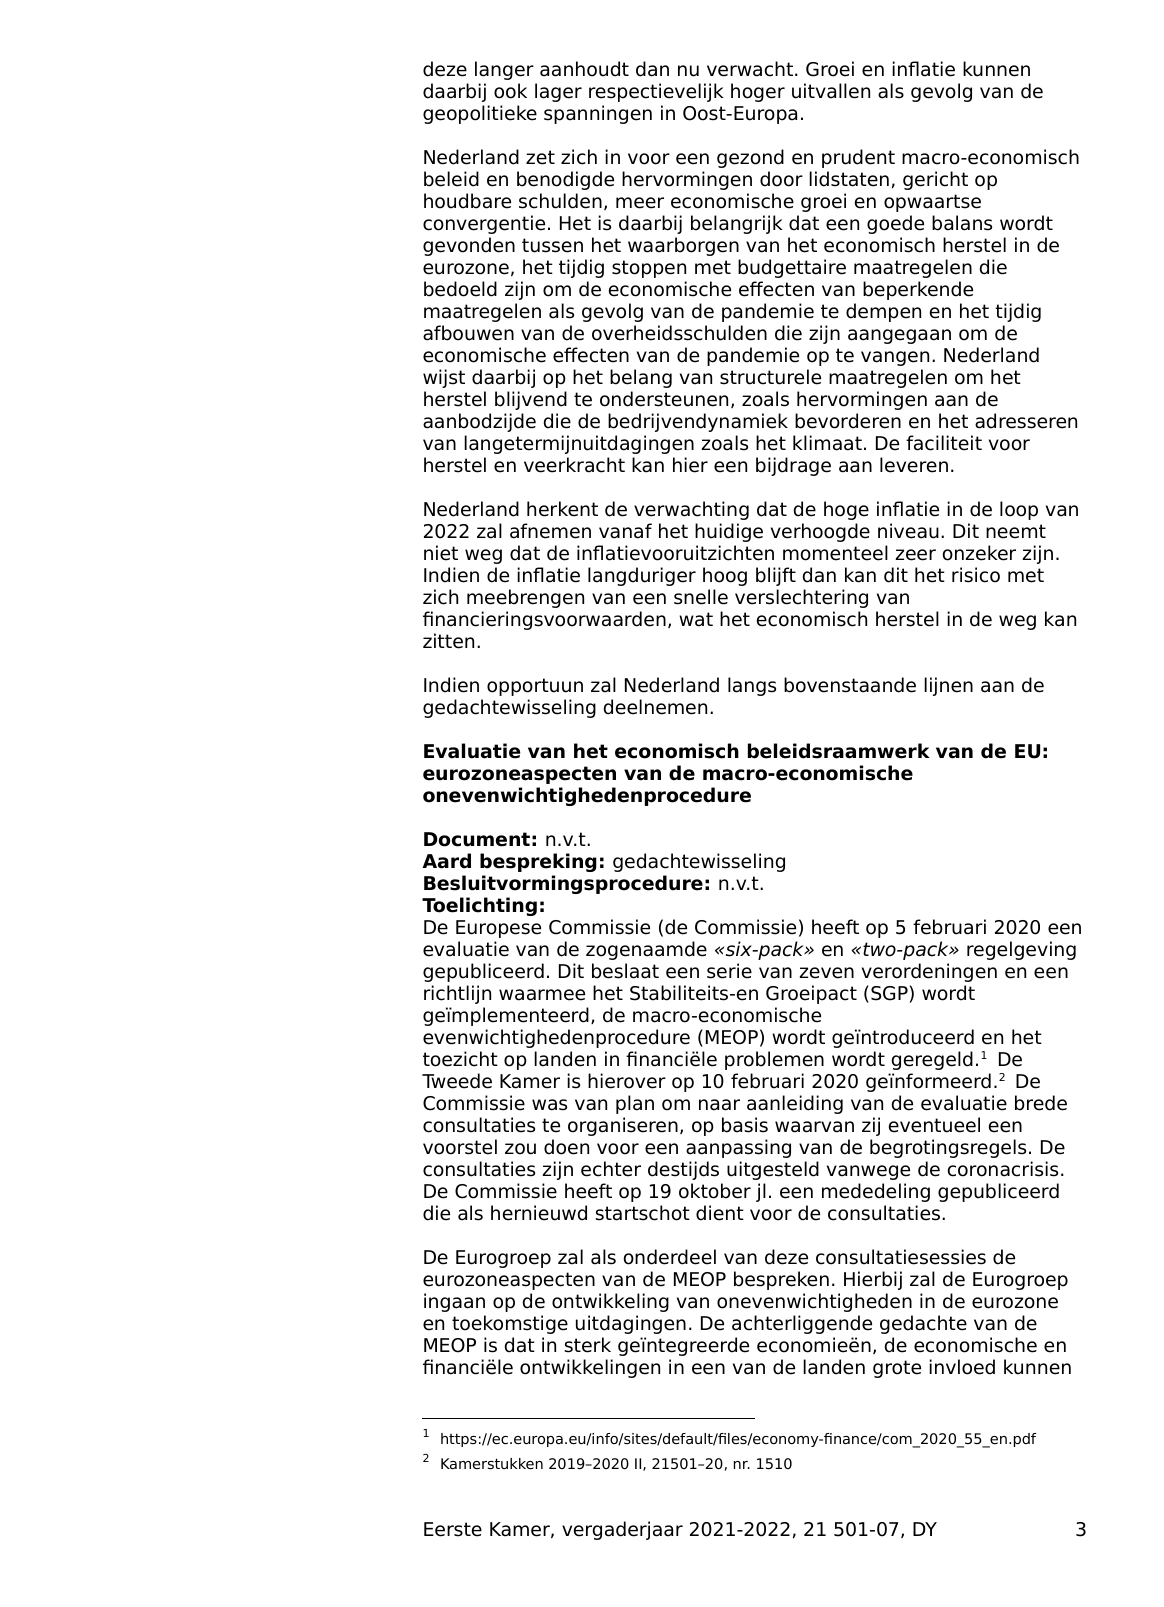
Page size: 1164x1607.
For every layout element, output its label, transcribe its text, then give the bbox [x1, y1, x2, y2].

subtitle Evaluatie van het economisch beleidsraamwerk van de EU: eurozoneaspecten van de macro-economische onevenwichtighedenprocedure [422, 741, 1087, 807]
text Besluitvormingsprocedure: n.v.t. [422, 873, 1087, 895]
text Indien opportuun zal Nederland langs bovenstaande lijnen aan de gedachtewisseling deelnemen. [422, 675, 1087, 719]
text Document: n.v.t. [422, 829, 1087, 851]
text Aard bespreking: gedachtewisseling [422, 851, 1087, 873]
text Kamerstukken 2019–2020 II, 21501–20, nr. 1510 [422, 1452, 1087, 1474]
text deze langer aanhoudt dan nu verwacht. Groei en inflatie kunnen daarbij ook lager respectievelijk hoger uitvallen als gevolg van de geopolitieke spanningen in Oost-Europa. [422, 59, 1087, 125]
text Nederland zet zich in voor een gezond en prudent macro-economisch beleid en benodigde hervormingen door lidstaten, gericht op houdbare schulden, meer economische groei en opwaartse convergentie. Het is daarbij belangrijk dat een goede balans wordt gevonden tussen het waarborgen van het economisch herstel in de eurozone, het tijdig stoppen met budgettaire maatregelen die bedoeld zijn om de economische effecten van beperkende maatregelen als gevolg van de pandemie te dempen en het tijdig afbouwen van de overheidsschulden die zijn aangegaan om de economische effecten van de pandemie op te vangen. Nederland wijst daarbij op het belang van structurele maatregelen om het herstel blijvend te ondersteunen, zoals hervormingen aan de aanbodzijde die de bedrijvendynamiek bevorderen en het adresseren van langetermijnuitdagingen zoals het klimaat. De faciliteit voor herstel en veerkracht kan hier een bijdrage aan leveren. [422, 147, 1087, 477]
text De Europese Commissie (de Commissie) heeft op 5 februari 2020 een evaluatie van de zogenaamde «six-pack» en «two-pack» regelgeving gepubliceerd. Dit beslaat een serie van zeven verordeningen en een richtlijn waarmee het Stabiliteits-en Groeipact (SGP) wordt geïmplementeerd, de macro-economische evenwichtighedenprocedure (MEOP) wordt geïntroduceerd en het toezicht op landen in financiële problemen wordt geregeld. De Tweede Kamer is hierover op 10 februari 2020 geïnformeerd. De Commissie was van plan om naar aanleiding van de evaluatie brede consultaties te organiseren, op basis waarvan zij eventueel een voorstel zou doen voor een aanpassing van de begrotingsregels. De consultaties zijn echter destijds uitgesteld vanwege de coronacrisis. De Commissie heeft op 19 oktober jl. een mededeling gepubliceerd die als hernieuwd startschot dient voor de consultaties. [422, 917, 1087, 1225]
text Toelichting: [422, 895, 1087, 917]
text https://ec.europa.eu/info/sites/default/files/economy-finance/com_2020_55_en.pdf [422, 1427, 1087, 1449]
text Nederland herkent de verwachting dat de hoge inflatie in de loop van 2022 zal afnemen vanaf het huidige verhoogde niveau. Dit neemt niet weg dat de inflatievooruitzichten momenteel zeer onzeker zijn. Indien de inflatie langduriger hoog blijft dan kan dit het risico met zich meebrengen van een snelle verslechtering van financieringsvoorwaarden, wat het economisch herstel in de weg kan zitten. [422, 499, 1087, 653]
text De Eurogroep zal als onderdeel van deze consultatiesessies de eurozoneaspecten van de MEOP bespreken. Hierbij zal de Eurogroep ingaan op de ontwikkeling van onevenwichtigheden in de eurozone en toekomstige uitdagingen. De achterliggende gedachte van de MEOP is dat in sterk geïntegreerde economieën, de economische en financiële ontwikkelingen in een van de landen grote invloed kunnen [422, 1247, 1087, 1379]
